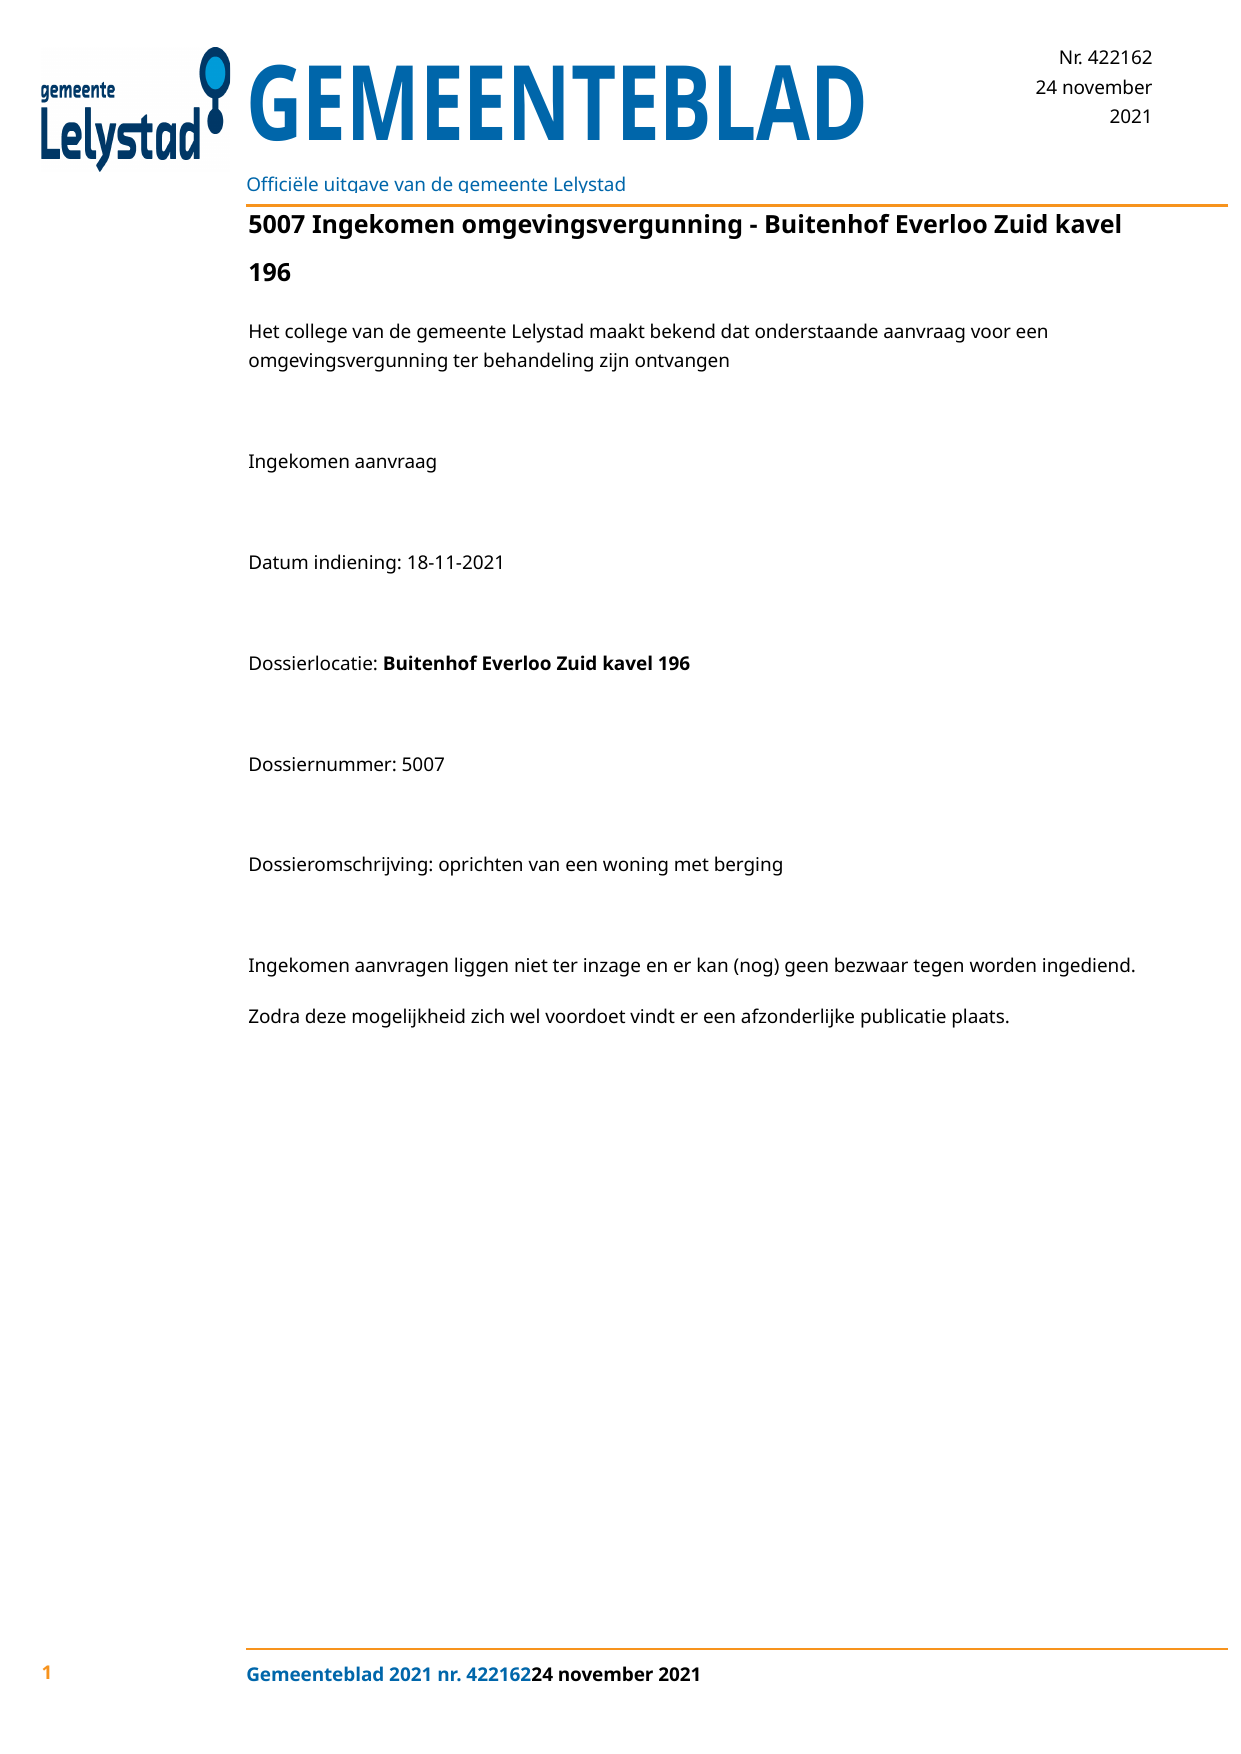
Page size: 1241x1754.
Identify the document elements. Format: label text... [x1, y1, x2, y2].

text Dossieromschrijving: oprichten van een woning met berging [248, 852, 1152, 877]
picture [41, 47, 231, 172]
text 5007 Ingekomen omgevingsvergunning - Buitenhof Everloo Zuid kavel 196 [248, 207, 1152, 288]
text Dossierlocatie: Buitenhof Everloo Zuid kavel 196 [248, 650, 1152, 676]
text Zodra deze mogelijkheid zich wel voordoet vindt er een afzonderlijke publicatie plaats. [248, 1003, 1152, 1029]
text Dossiernummer: 5007 [248, 751, 1152, 777]
text Ingekomen aanvragen liggen niet ter inzage en er kan (nog) geen bezwaar tegen worden ingediend. [248, 952, 1152, 978]
text Ingekomen aanvraag [248, 448, 1152, 474]
text Datum indiening: 18-11-2021 [248, 549, 1152, 575]
text Het college van de gemeente Lelystad maakt bekend dat onderstaande aanvraag voor een omgevingsvergunning ter behandeling zijn ontvangen [248, 318, 1152, 373]
